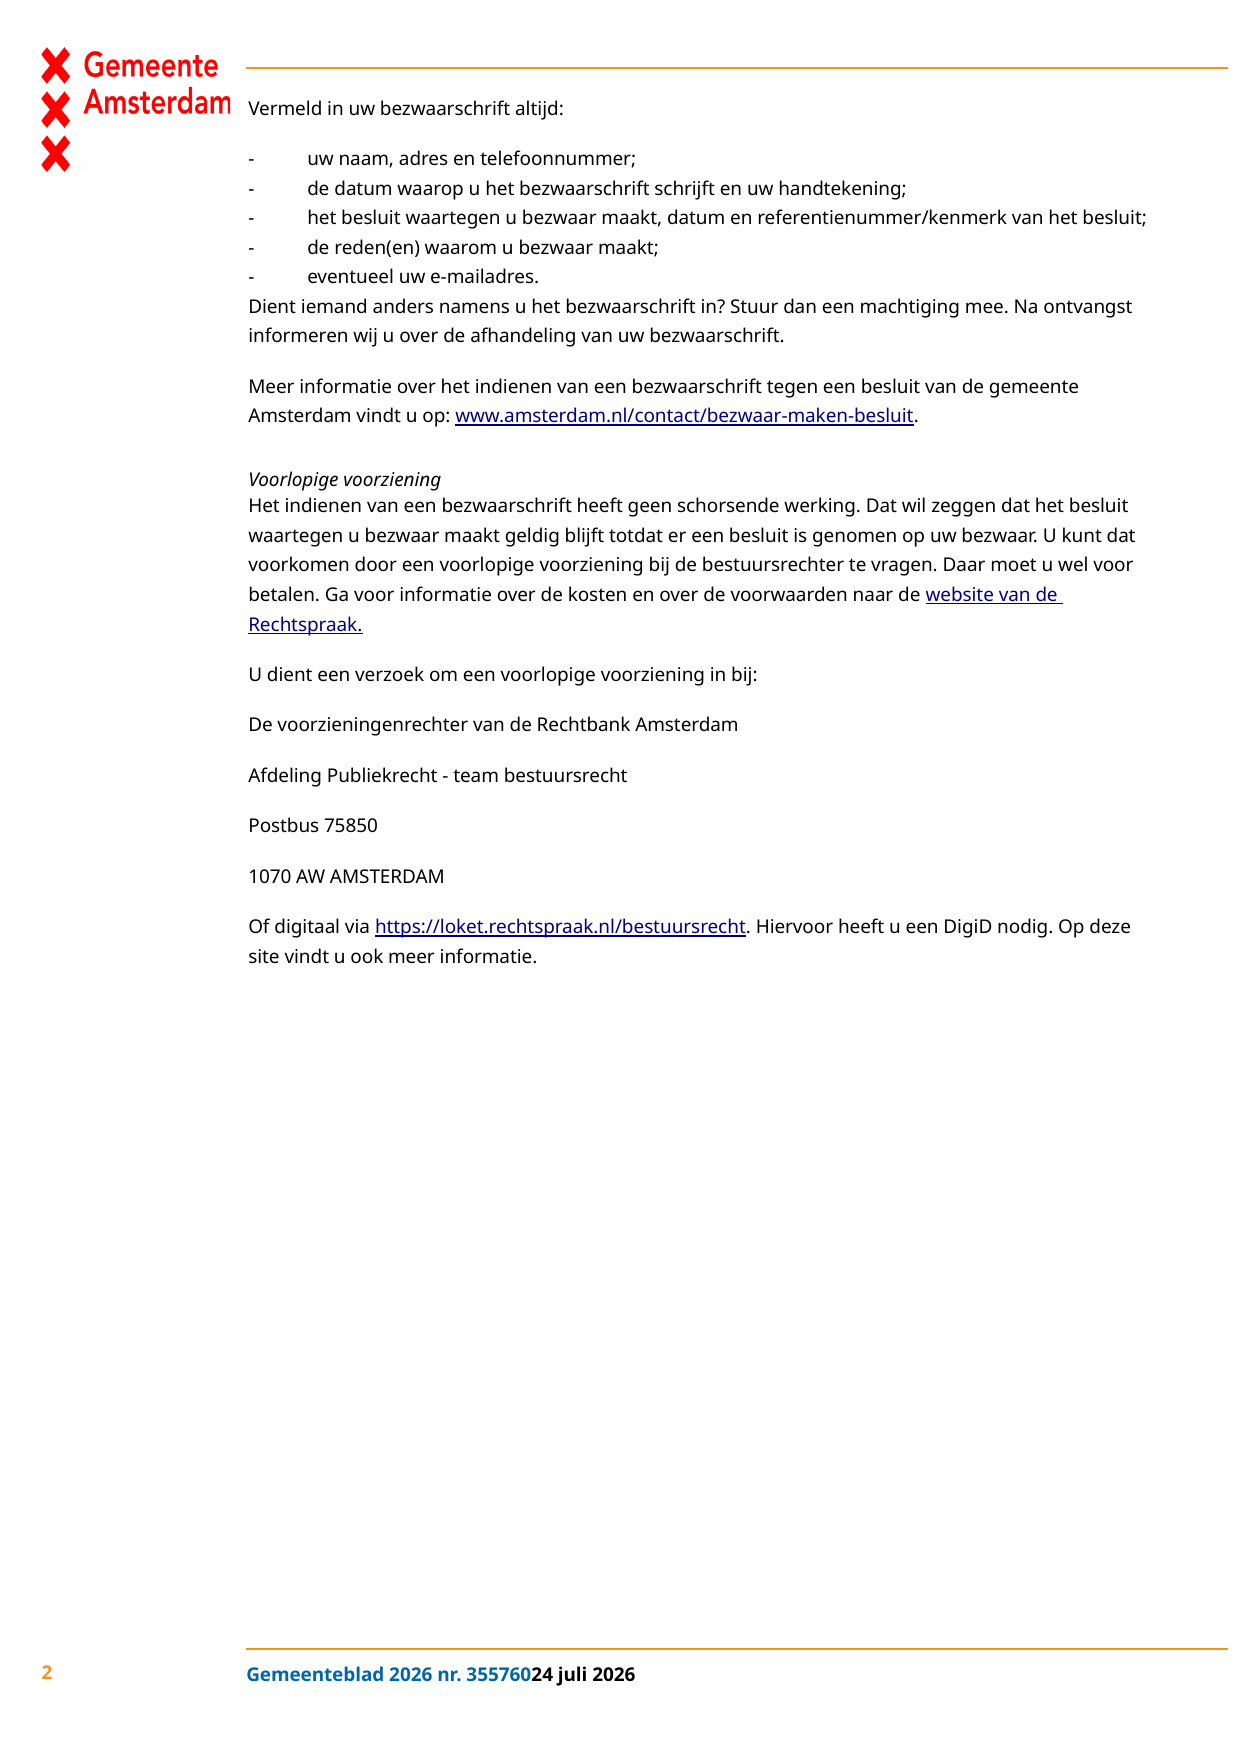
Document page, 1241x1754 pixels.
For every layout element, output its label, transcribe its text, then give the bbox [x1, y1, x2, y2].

list de datum waarop u het bezwaarschrift schrijft en uw handtekening; [248, 175, 1152, 201]
text Postbus 75850 [248, 812, 1152, 838]
text 1070 AW AMSTERDAM [248, 863, 1152, 888]
list uw naam, adres en telefoonnummer; [248, 145, 1152, 171]
text Of digitaal via https://loket.rechtspraak.nl/bestuursrecht. Hiervoor heeft u een DigiD nodig. Op deze site vindt u ook meer informatie. [248, 913, 1152, 968]
text Voorlopige voorziening [248, 467, 1152, 492]
list de reden(en) waarom u bezwaar maakt; [248, 234, 1152, 260]
text De voorzieningenrechter van de Rechtbank Amsterdam [248, 712, 1152, 737]
text Vermeld in uw bezwaarschrift altijd: [248, 95, 1152, 121]
text Het indienen van een bezwaarschrift heeft geen schorsende werking. Dat wil zeggen dat het besluit waartegen u bezwaar maakt geldig blijft totdat er een besluit is genomen op uw bezwaar. U kunt dat voorkomen door een voorlopige voorziening bij de bestuursrechter te vragen. Daar moet u wel voor betalen. Ga voor informatie over de kosten en over de voorwaarden naar de website van de Rechtspraak. [248, 492, 1152, 636]
text Afdeling Publiekrecht - team bestuursrecht [248, 762, 1152, 788]
list het besluit waartegen u bezwaar maakt, datum en referentienummer/kenmerk van het besluit; [248, 204, 1152, 230]
picture [41, 47, 231, 172]
text Dient iemand anders namens u het bezwaarschrift in? Stuur dan een machtiging mee. Na ontvangst informeren wij u over de afhandeling van uw bezwaarschrift. [248, 293, 1152, 348]
list eventueel uw e-mailadres. [248, 263, 1152, 289]
text Meer informatie over het indienen van een bezwaarschrift tegen een besluit van de gemeente Amsterdam vindt u op: www.amsterdam.nl/contact/bezwaar-maken-besluit. [248, 373, 1152, 428]
text U dient een verzoek om een voorlopige voorziening in bij: [248, 661, 1152, 687]
